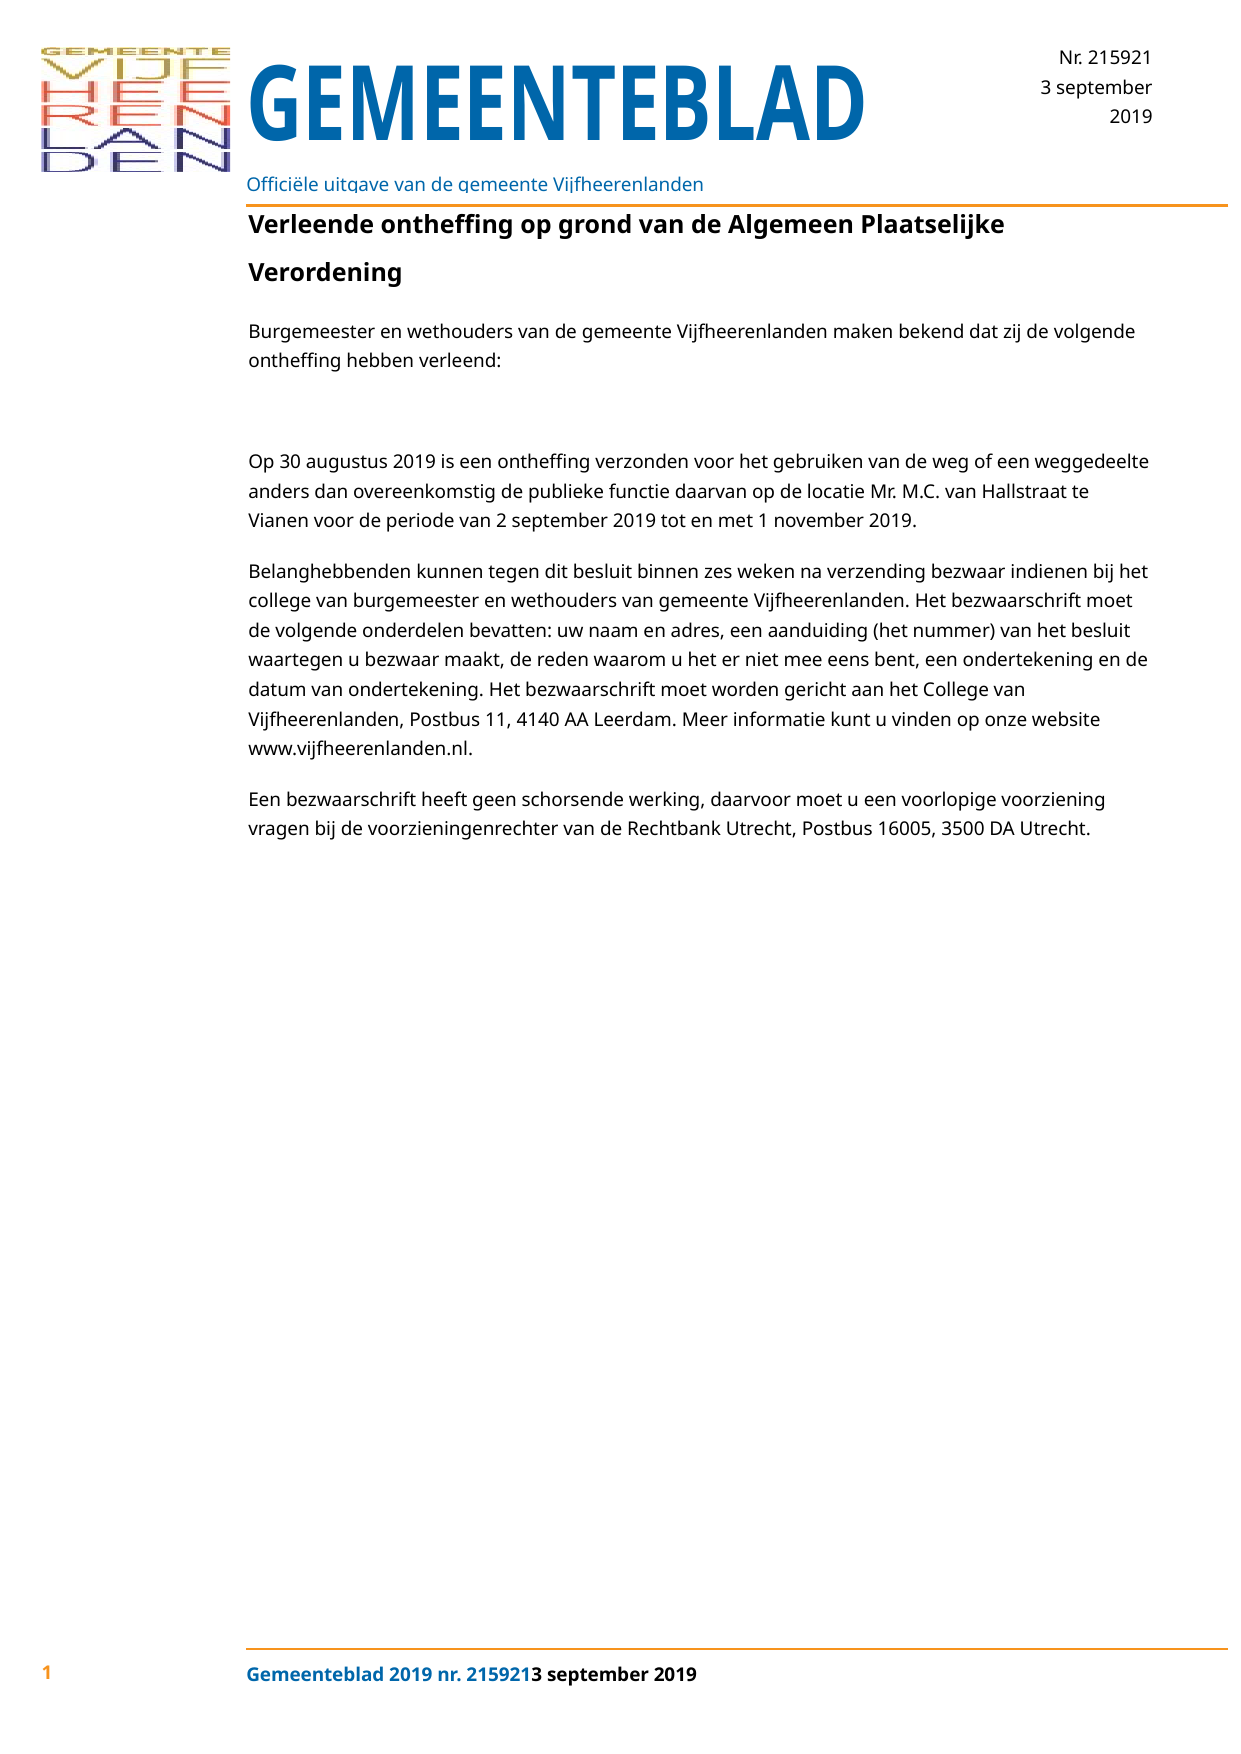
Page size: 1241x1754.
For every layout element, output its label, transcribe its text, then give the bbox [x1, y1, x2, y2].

text Een bezwaarschrift heeft geen schorsende werking, daarvoor moet u een voorlopige voorziening vragen bij de voorzieningenrechter van de Rechtbank Utrecht, Postbus 16005, 3500 DA Utrecht. [248, 786, 1152, 841]
text Burgemeester en wethouders van de gemeente Vijfheerenlanden maken bekend dat zij de volgende ontheffing hebben verleend: [248, 318, 1152, 373]
text Belanghebbenden kunnen tegen dit besluit binnen zes weken na verzending bezwaar indienen bij het college van burgemeester en wethouders van gemeente Vijfheerenlanden. Het bezwaarschrift moet de volgende onderdelen bevatten: uw naam en adres, een aanduiding (het nummer) van het besluit waartegen u bezwaar maakt, de reden waarom u het er niet mee eens bent, een ondertekening en de datum van ondertekening. Het bezwaarschrift moet worden gericht aan het College van Vijfheerenlanden, Postbus 11, 4140 AA Leerdam. Meer informatie kunt u vinden op onze website www.vijfheerenlanden.nl. [248, 558, 1152, 761]
picture [41, 47, 231, 172]
text Op 30 augustus 2019 is een ontheffing verzonden voor het gebruiken van de weg of een weggedeelte anders dan overeenkomstig de publieke functie daarvan op de locatie Mr. M.C. van Hallstraat te Vianen voor de periode van 2 september 2019 tot en met 1 november 2019. [248, 448, 1152, 533]
text Verleende ontheffing op grond van de Algemeen Plaatselijke Verordening [248, 207, 1152, 288]
